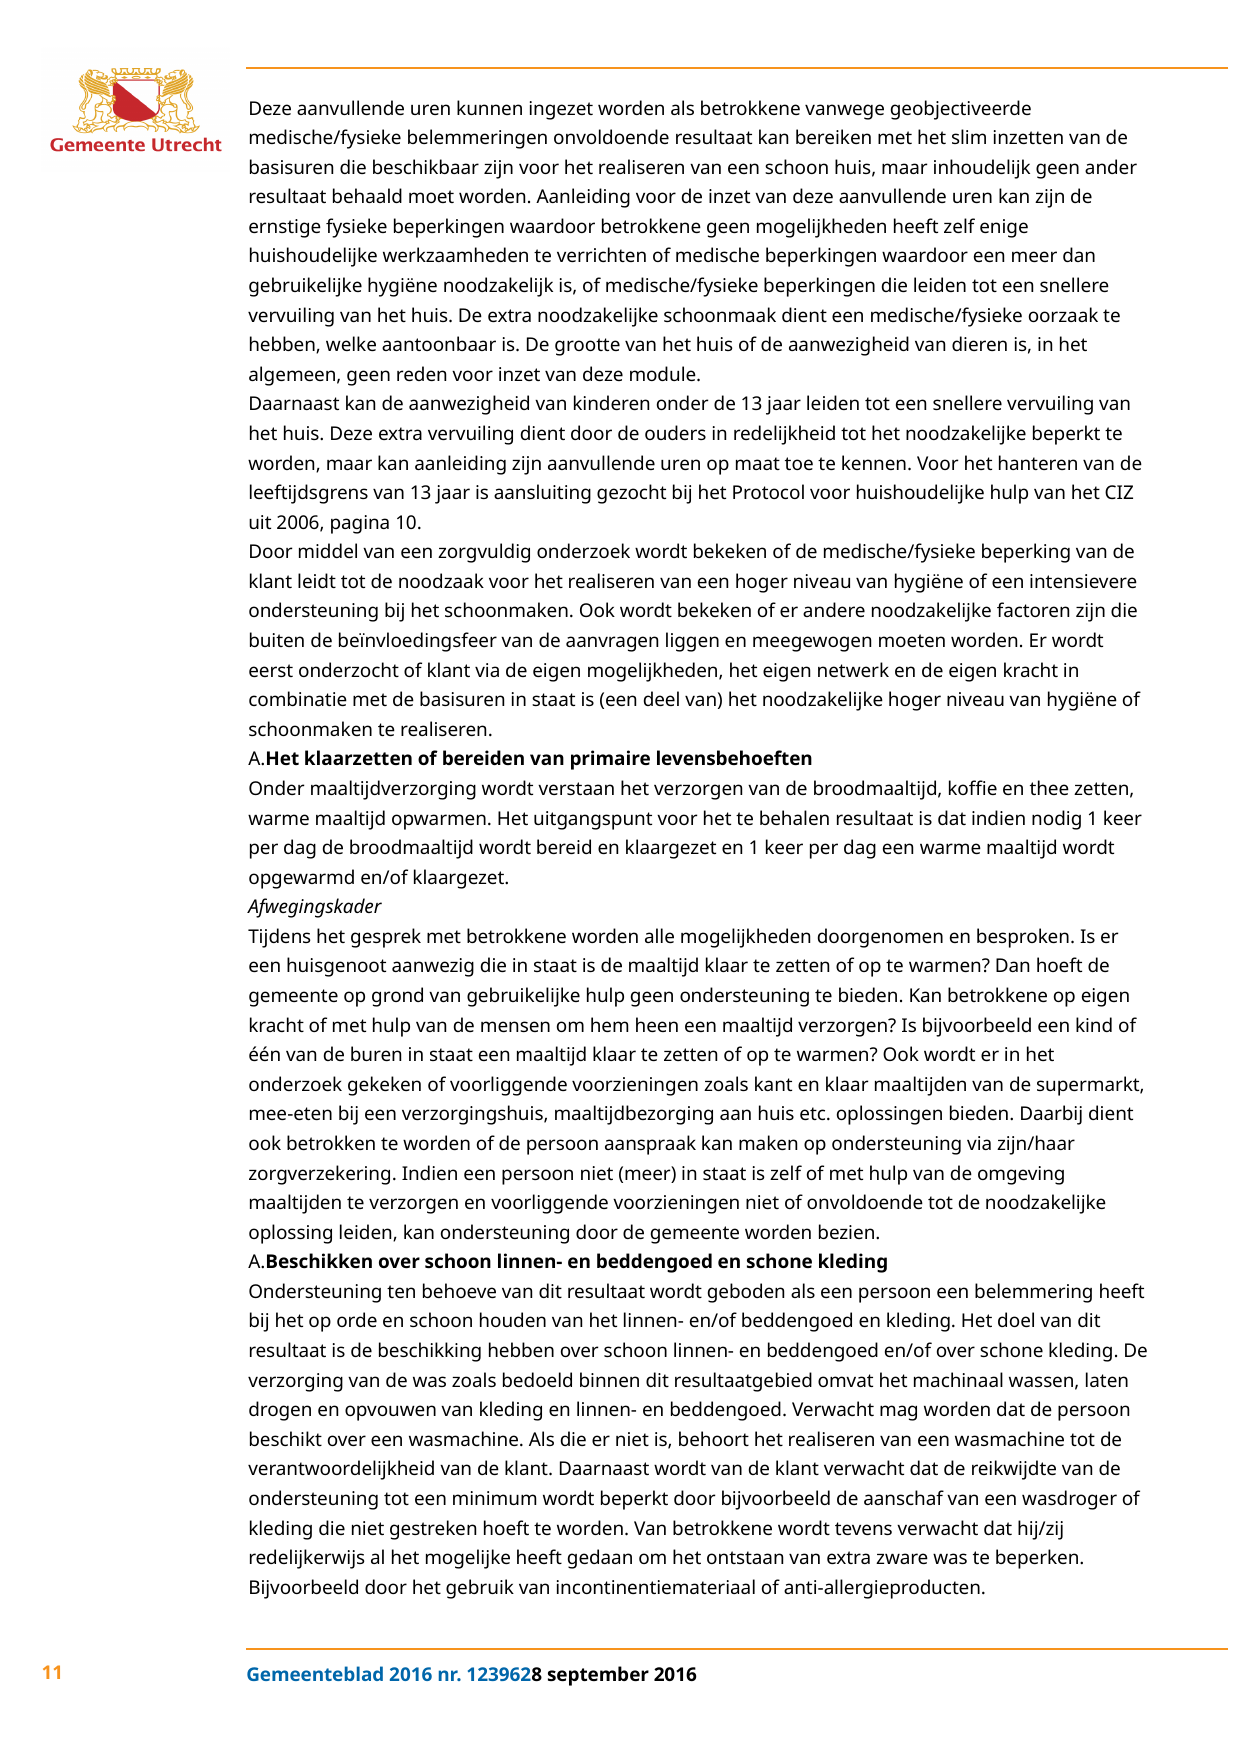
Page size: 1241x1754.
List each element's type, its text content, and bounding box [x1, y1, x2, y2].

text Daarnaast kan de aanwezigheid van kinderen onder de 13 jaar leiden tot een snellere vervuiling van het huis. Deze extra vervuiling dient door de ouders in redelijkheid tot het noodzakelijke beperkt te worden, maar kan aanleiding zijn aanvullende uren op maat toe te kennen. Voor het hanteren van de leeftijdsgrens van 13 jaar is aansluiting gezocht bij het Protocol voor huishoudelijke hulp van het CIZ uit 2006, pagina 10. [248, 391, 1152, 535]
text A.Het klaarzetten of bereiden van primaire levensbehoeften [248, 746, 1152, 771]
text Afwegingskader [248, 893, 1152, 919]
text Ondersteuning ten behoeve van dit resultaat wordt geboden als een persoon een belemmering heeft bij het op orde en schoon houden van het linnen- en/of beddengoed en kleding. Het doel van dit resultaat is de beschikking hebben over schoon linnen- en beddengoed en/of over schone kleding. De verzorging van de was zoals bedoeld binnen dit resultaatgebied omvat het machinaal wassen, laten drogen en opvouwen van kleding en linnen- en beddengoed. Verwacht mag worden dat de persoon beschikt over een wasmachine. Als die er niet is, behoort het realiseren van een wasmachine tot de verantwoordelijkheid van de klant. Daarnaast wordt van de klant verwacht dat de reikwijdte van de ondersteuning tot een minimum wordt beperkt door bijvoorbeeld de aanschaf van een wasdroger of kleding die niet gestreken hoeft te worden. Van betrokkene wordt tevens verwacht dat hij/zij redelijkerwijs al het mogelijke heeft gedaan om het ontstaan van extra zware was te beperken. Bijvoorbeeld door het gebruik van incontinentiemateriaal of anti-allergieproducten. [248, 1278, 1152, 1600]
picture [41, 47, 231, 172]
text A.Beschikken over schoon linnen- en beddengoed en schone kleding [248, 1248, 1152, 1274]
text Deze aanvullende uren kunnen ingezet worden als betrokkene vanwege geobjectiveerde medische/fysieke belemmeringen onvoldoende resultaat kan bereiken met het slim inzetten van de basisuren die beschikbaar zijn voor het realiseren van een schoon huis, maar inhoudelijk geen ander resultaat behaald moet worden. Aanleiding voor de inzet van deze aanvullende uren kan zijn de ernstige fysieke beperkingen waardoor betrokkene geen mogelijkheden heeft zelf enige huishoudelijke werkzaamheden te verrichten of medische beperkingen waardoor een meer dan gebruikelijke hygiëne noodzakelijk is, of medische/fysieke beperkingen die leiden tot een snellere vervuiling van het huis. De extra noodzakelijke schoonmaak dient een medische/fysieke oorzaak te hebben, welke aantoonbaar is. De grootte van het huis of de aanwezigheid van dieren is, in het algemeen, geen reden voor inzet van deze module. [248, 95, 1152, 387]
text Door middel van een zorgvuldig onderzoek wordt bekeken of de medische/fysieke beperking van de klant leidt tot de noodzaak voor het realiseren van een hoger niveau van hygiëne of een intensievere ondersteuning bij het schoonmaken. Ook wordt bekeken of er andere noodzakelijke factoren zijn die buiten de beïnvloedingsfeer van de aanvragen liggen en meegewogen moeten worden. Er wordt eerst onderzocht of klant via de eigen mogelijkheden, het eigen netwerk en de eigen kracht in combinatie met de basisuren in staat is (een deel van) het noodzakelijke hoger niveau van hygiëne of schoonmaken te realiseren. [248, 538, 1152, 742]
text Tijdens het gesprek met betrokkene worden alle mogelijkheden doorgenomen en besproken. Is er een huisgenoot aanwezig die in staat is de maaltijd klaar te zetten of op te warmen? Dan hoeft de gemeente op grond van gebruikelijke hulp geen ondersteuning te bieden. Kan betrokkene op eigen kracht of met hulp van de mensen om hem heen een maaltijd verzorgen? Is bijvoorbeeld een kind of één van de buren in staat een maaltijd klaar te zetten of op te warmen? Ook wordt er in het onderzoek gekeken of voorliggende voorzieningen zoals kant en klaar maaltijden van de supermarkt, mee-eten bij een verzorgingshuis, maaltijdbezorging aan huis etc. oplossingen bieden. Daarbij dient ook betrokken te worden of de persoon aanspraak kan maken op ondersteuning via zijn/haar zorgverzekering. Indien een persoon niet (meer) in staat is zelf of met hulp van de omgeving maaltijden te verzorgen en voorliggende voorzieningen niet of onvoldoende tot de noodzakelijke oplossing leiden, kan ondersteuning door de gemeente worden bezien. [248, 923, 1152, 1245]
text Onder maaltijdverzorging wordt verstaan het verzorgen van de broodmaaltijd, koffie en thee zetten, warme maaltijd opwarmen. Het uitgangspunt voor het te behalen resultaat is dat indien nodig 1 keer per dag de broodmaaltijd wordt bereid en klaargezet en 1 keer per dag een warme maaltijd wordt opgewarmd en/of klaargezet. [248, 775, 1152, 890]
